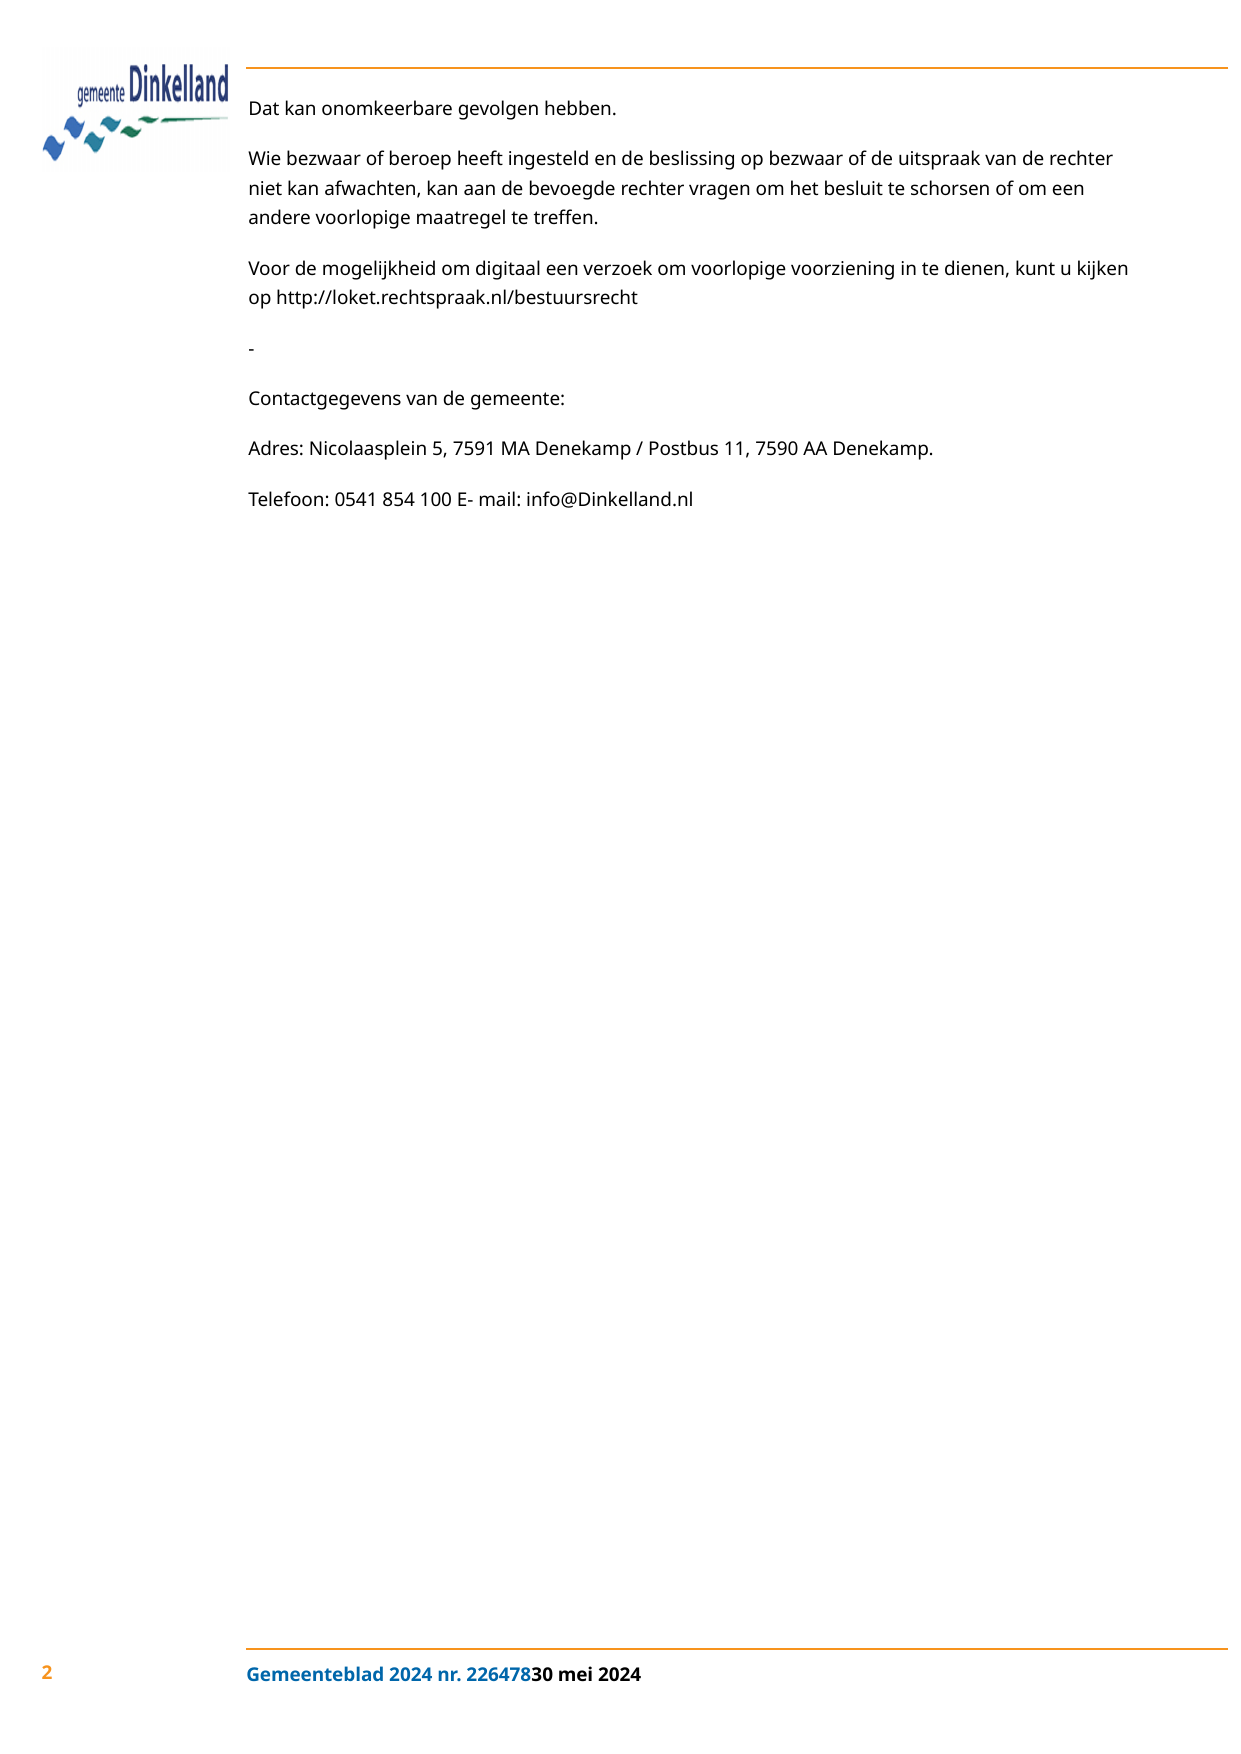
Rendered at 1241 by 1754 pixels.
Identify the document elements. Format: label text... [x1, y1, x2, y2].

text Dat kan onomkeerbare gevolgen hebben. [248, 95, 1152, 121]
text Wie bezwaar of beroep heeft ingesteld en de beslissing op bezwaar of de uitspraak van de rechter niet kan afwachten, kan aan de bevoegde rechter vragen om het besluit te schorsen of om een andere voorlopige maatregel te treffen. [248, 145, 1152, 230]
text Telefoon: 0541 854 100 E- mail: info@Dinkelland.nl [248, 486, 1152, 512]
text Contactgegevens van de gemeente: [248, 385, 1152, 411]
text Voor de mogelijkheid om digitaal een verzoek om voorlopige voorziening in te dienen, kunt u kijken op http://loket.rechtspraak.nl/bestuursrecht [248, 255, 1152, 310]
text Adres: Nicolaasplein 5, 7591 MA Denekamp / Postbus 11, 7590 AA Denekamp. [248, 436, 1152, 461]
picture [41, 47, 231, 172]
text - [248, 335, 1152, 361]
